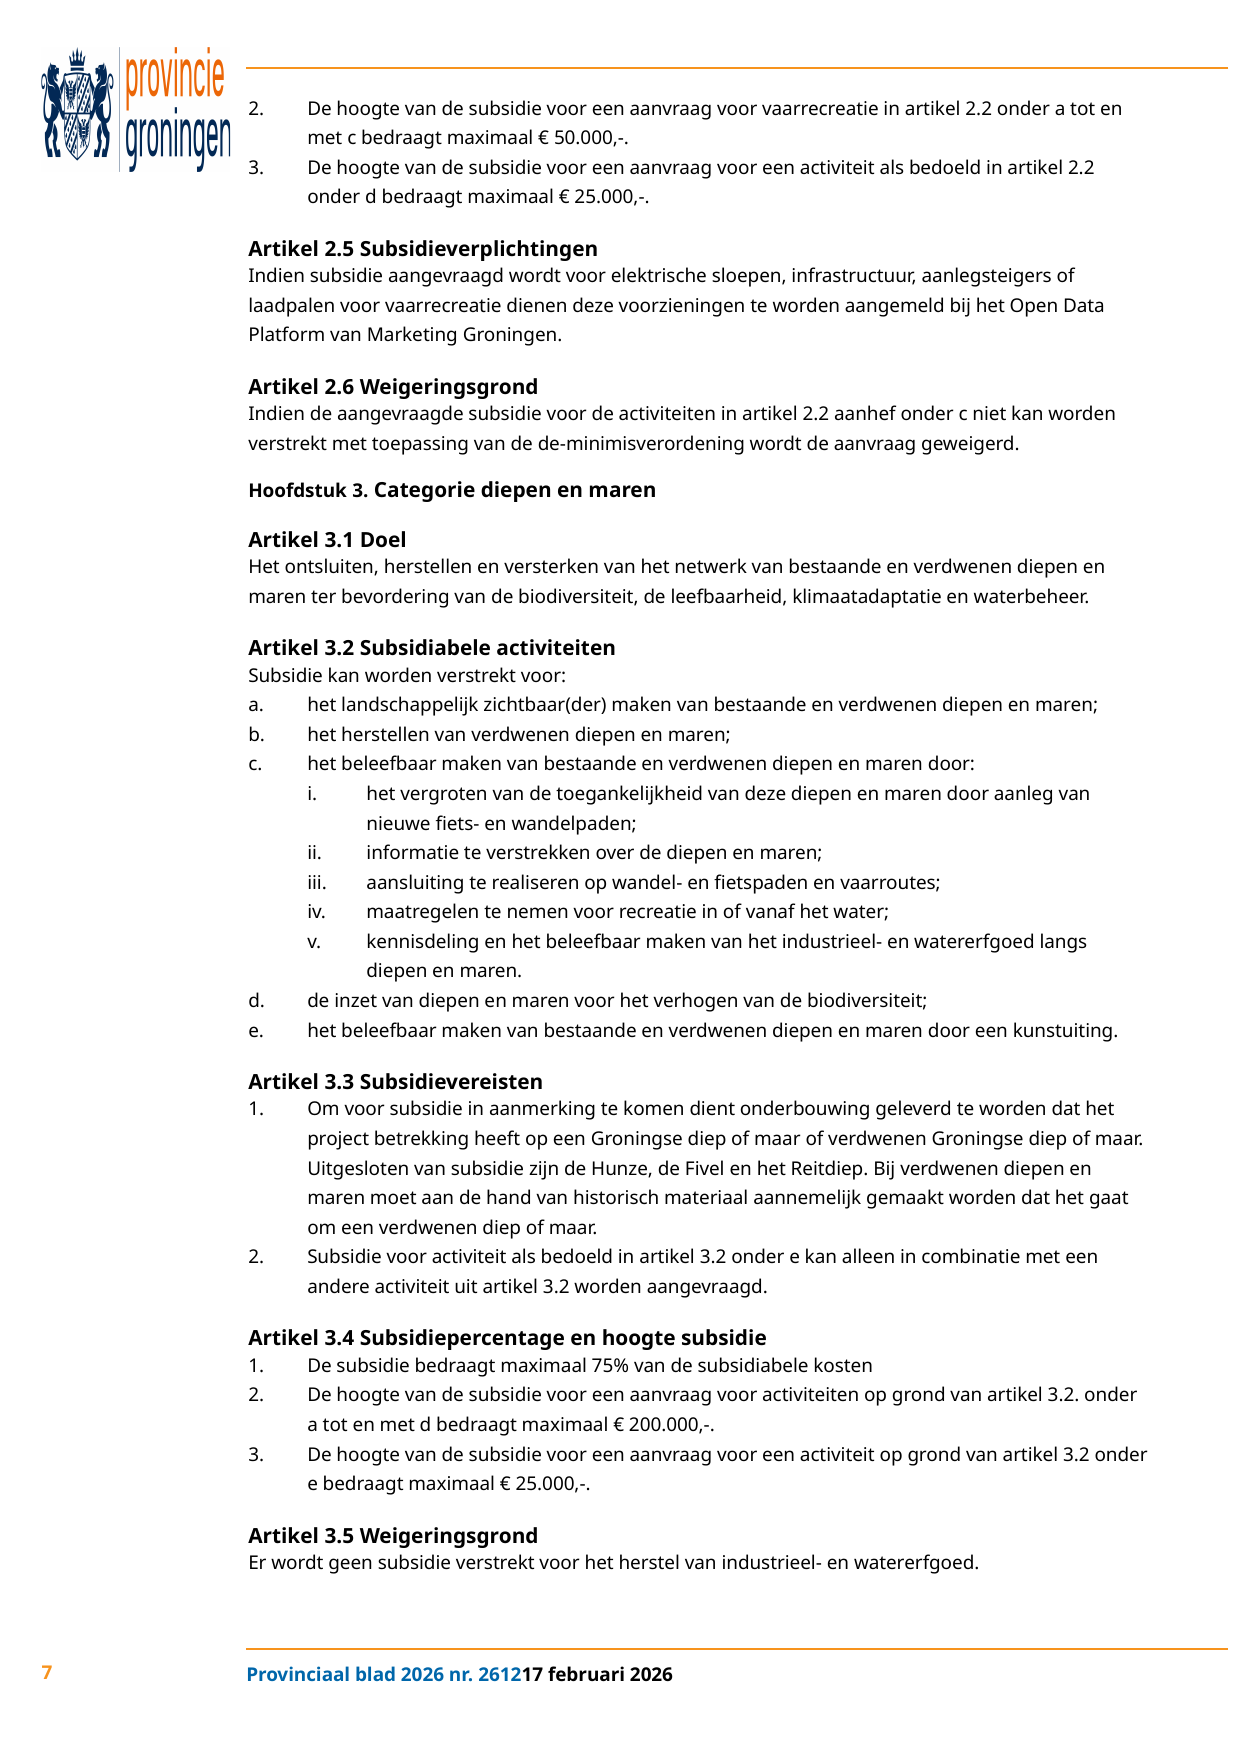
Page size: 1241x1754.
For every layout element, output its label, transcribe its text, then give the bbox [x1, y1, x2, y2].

text Artikel 3.3 Subsidievereisten [248, 1067, 1152, 1096]
list De hoogte van de subsidie voor een aanvraag voor een activiteit als bedoeld in artikel 2.2 onder d bedraagt maximaal € 25.000,-. [248, 154, 1152, 209]
list De hoogte van de subsidie voor een aanvraag voor een activiteit op grond van artikel 3.2 onder e bedraagt maximaal € 25.000,-. [248, 1441, 1152, 1496]
text Indien de aangevraagde subsidie voor de activiteiten in artikel 2.2 aanhef onder c niet kan worden verstrekt met toepassing van de de-minimisverordening wordt de aanvraag geweigerd. [248, 400, 1152, 456]
list het vergroten van de toegankelijkheid van deze diepen en maren door aanleg van nieuwe fiets- en wandelpaden; [307, 780, 1152, 835]
text Indien subsidie aangevraagd wordt voor elektrische sloepen, infrastructuur, aanlegsteigers of laadpalen voor vaarrecreatie dienen deze voorzieningen te worden aangemeld bij het Open Data Platform van Marketing Groningen. [248, 262, 1152, 347]
text Het ontsluiten, herstellen en versterken van het netwerk van bestaande en verdwenen diepen en maren ter bevordering van de biodiversiteit, de leefbaarheid, klimaatadaptatie en waterbeheer. [248, 553, 1152, 609]
text Artikel 2.5 Subsidieverplichtingen [248, 234, 1152, 262]
text Artikel 3.5 Weigeringsgrond [248, 1521, 1152, 1549]
list kennisdeling en het beleefbaar maken van het industrieel- en watererfgoed langs diepen en maren. [307, 928, 1152, 983]
text Artikel 3.4 Subsidiepercentage en hoogte subsidie [248, 1323, 1152, 1352]
picture [41, 47, 231, 172]
list aansluiting te realiseren op wandel- en fietspaden en vaarroutes; [307, 869, 1152, 894]
list de inzet van diepen en maren voor het verhogen van de biodiversiteit; [248, 987, 1152, 1013]
list Subsidie voor activiteit als bedoeld in artikel 3.2 onder e kan alleen in combinatie met een andere activiteit uit artikel 3.2 worden aangevraagd. [248, 1243, 1152, 1299]
list het herstellen van verdwenen diepen en maren; [248, 721, 1152, 747]
list maatregelen te nemen voor recreatie in of vanaf het water; [307, 898, 1152, 924]
list het beleefbaar maken van bestaande en verdwenen diepen en maren door: [248, 751, 1152, 776]
list informatie te verstrekken over de diepen en maren; [307, 839, 1152, 865]
text Artikel 3.1 Doel [248, 525, 1152, 553]
text Artikel 2.6 Weigeringsgrond [248, 372, 1152, 400]
list Om voor subsidie in aanmerking te komen dient onderbouwing geleverd te worden dat het project betrekking heeft op een Groningse diep of maar of verdwenen Groningse diep of maar. Uitgesloten van subsidie zijn de Hunze, de Fivel en het Reitdiep. Bij verdwenen diepen en maren moet aan de hand van historisch materiaal aannemelijk gemaakt worden dat het gaat om een verdwenen diep of maar. [248, 1096, 1152, 1240]
text Subsidie kan worden verstrekt voor: [248, 662, 1152, 687]
text Artikel 3.2 Subsidiabele activiteiten [248, 633, 1152, 662]
list De hoogte van de subsidie voor een aanvraag voor vaarrecreatie in artikel 2.2 onder a tot en met c bedraagt maximaal € 50.000,-. [248, 95, 1152, 150]
list De hoogte van de subsidie voor een aanvraag voor activiteiten op grond van artikel 3.2. onder a tot en met d bedraagt maximaal € 200.000,-. [248, 1382, 1152, 1437]
list het landschappelijk zichtbaar(der) maken van bestaande en verdwenen diepen en maren; [248, 691, 1152, 717]
text Hoofdstuk 3. Categorie diepen en maren [248, 476, 1152, 504]
list De subsidie bedraagt maximaal 75% van de subsidiabele kosten [248, 1352, 1152, 1378]
list het beleefbaar maken van bestaande en verdwenen diepen en maren door een kunstuiting. [248, 1017, 1152, 1042]
text Er wordt geen subsidie verstrekt voor het herstel van industrieel- en watererfgoed. [248, 1549, 1152, 1575]
